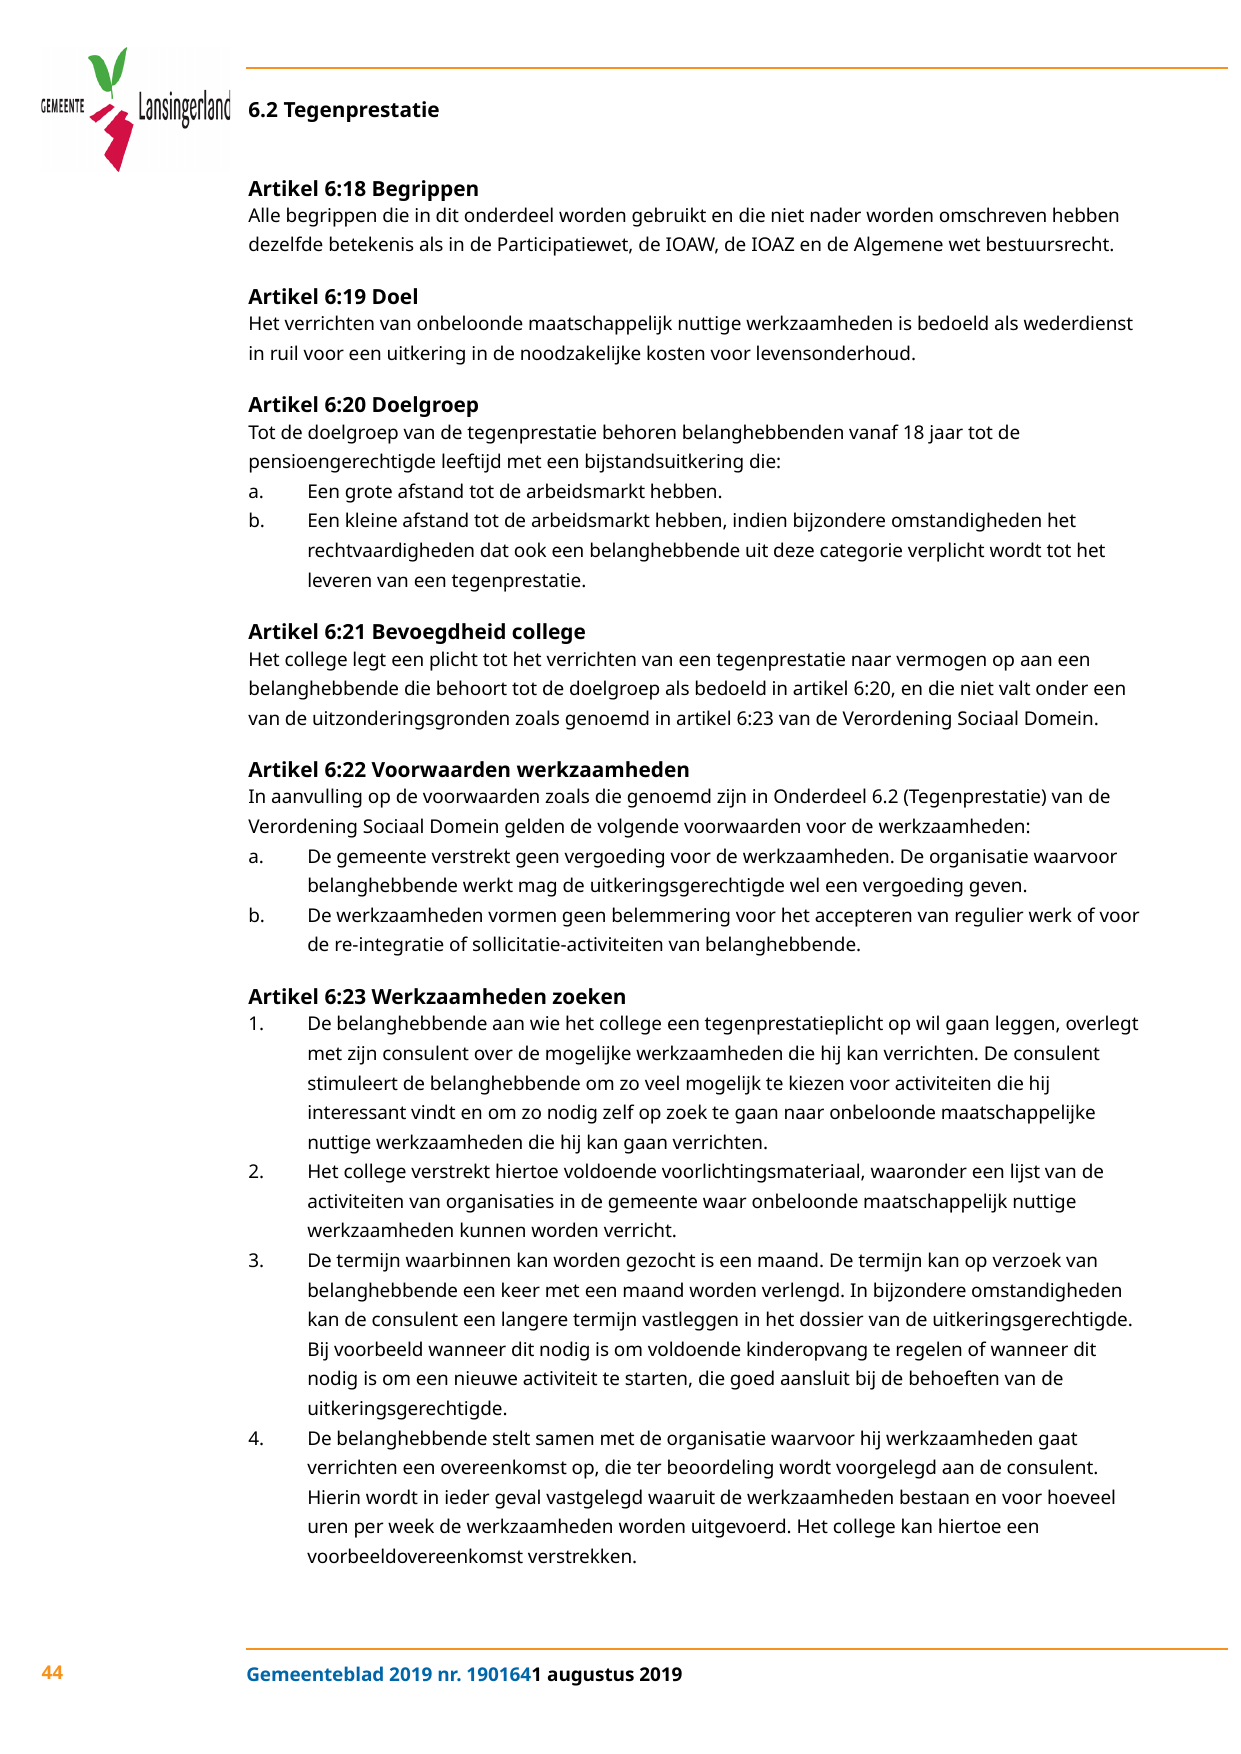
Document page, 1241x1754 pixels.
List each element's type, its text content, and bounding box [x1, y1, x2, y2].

text Artikel 6:19 Doel [248, 282, 1152, 311]
list De gemeente verstrekt geen vergoeding voor de werkzaamheden. De organisatie waarvoor belanghebbende werkt mag de uitkeringsgerechtigde wel een vergoeding geven. [248, 843, 1152, 898]
list De werkzaamheden vormen geen belemmering voor het accepteren van regulier werk of voor de re-integratie of sollicitatie-activiteiten van belanghebbende. [248, 902, 1152, 957]
text Artikel 6:23 Werkzaamheden zoeken [248, 982, 1152, 1011]
text Het college legt een plicht tot het verrichten van een tegenprestatie naar vermogen op aan een belanghebbende die behoort tot de doelgroep als bedoeld in artikel 6:20, en die niet valt onder een van de uitzonderingsgronden zoals genoemd in artikel 6:23 van de Verordening Sociaal Domein. [248, 646, 1152, 731]
text Tot de doelgroep van de tegenprestatie behoren belanghebbenden vanaf 18 jaar tot de pensioengerechtigde leeftijd met een bijstandsuitkering die: [248, 419, 1152, 474]
picture [41, 47, 231, 172]
text Artikel 6:22 Voorwaarden werkzaamheden [248, 755, 1152, 784]
text Artikel 6:21 Bevoegdheid college [248, 617, 1152, 646]
list Een grote afstand tot de arbeidsmarkt hebben. [248, 478, 1152, 504]
list De belanghebbende stelt samen met de organisatie waarvoor hij werkzaamheden gaat verrichten een overeenkomst op, die ter beoordeling wordt voorgelegd aan de consulent. Hierin wordt in ieder geval vastgelegd waaruit de werkzaamheden bestaan en voor hoeveel uren per week de werkzaamheden worden uitgevoerd. Het college kan hiertoe een voorbeeldovereenkomst verstrekken. [248, 1425, 1152, 1569]
text Artikel 6:18 Begrippen [248, 174, 1152, 202]
text In aanvulling op de voorwaarden zoals die genoemd zijn in Onderdeel 6.2 (Tegenprestatie) van de Verordening Sociaal Domein gelden de volgende voorwaarden voor de werkzaamheden: [248, 784, 1152, 839]
list Een kleine afstand tot de arbeidsmarkt hebben, indien bijzondere omstandigheden het rechtvaardigheden dat ook een belanghebbende uit deze categorie verplicht wordt tot het leveren van een tegenprestatie. [248, 508, 1152, 593]
list De belanghebbende aan wie het college een tegenprestatieplicht op wil gaan leggen, overlegt met zijn consulent over de mogelijke werkzaamheden die hij kan verrichten. De consulent stimuleert de belanghebbende om zo veel mogelijk te kiezen voor activiteiten die hij interessant vindt en om zo nodig zelf op zoek te gaan naar onbeloonde maatschappelijke nuttige werkzaamheden die hij kan gaan verrichten. [248, 1011, 1152, 1154]
text Alle begrippen die in dit onderdeel worden gebruikt en die niet nader worden omschreven hebben dezelfde betekenis als in de Participatiewet, de IOAW, de IOAZ en de Algemene wet bestuursrecht. [248, 202, 1152, 257]
text 6.2 Tegenprestatie [248, 95, 1152, 123]
text Het verrichten van onbeloonde maatschappelijk nuttige werkzaamheden is bedoeld als wederdienst in ruil voor een uitkering in de noodzakelijke kosten voor levensonderhoud. [248, 311, 1152, 366]
list De termijn waarbinnen kan worden gezocht is een maand. De termijn kan op verzoek van belanghebbende een keer met een maand worden verlengd. In bijzondere omstandigheden kan de consulent een langere termijn vastleggen in het dossier van de uitkeringsgerechtigde. Bij voorbeeld wanneer dit nodig is om voldoende kinderopvang te regelen of wanneer dit nodig is om een nieuwe activiteit te starten, die goed aansluit bij de behoeften van de uitkeringsgerechtigde. [248, 1247, 1152, 1421]
list Het college verstrekt hiertoe voldoende voorlichtingsmateriaal, waaronder een lijst van de activiteiten van organisaties in de gemeente waar onbeloonde maatschappelijk nuttige werkzaamheden kunnen worden verricht. [248, 1158, 1152, 1243]
text Artikel 6:20 Doelgroep [248, 391, 1152, 419]
